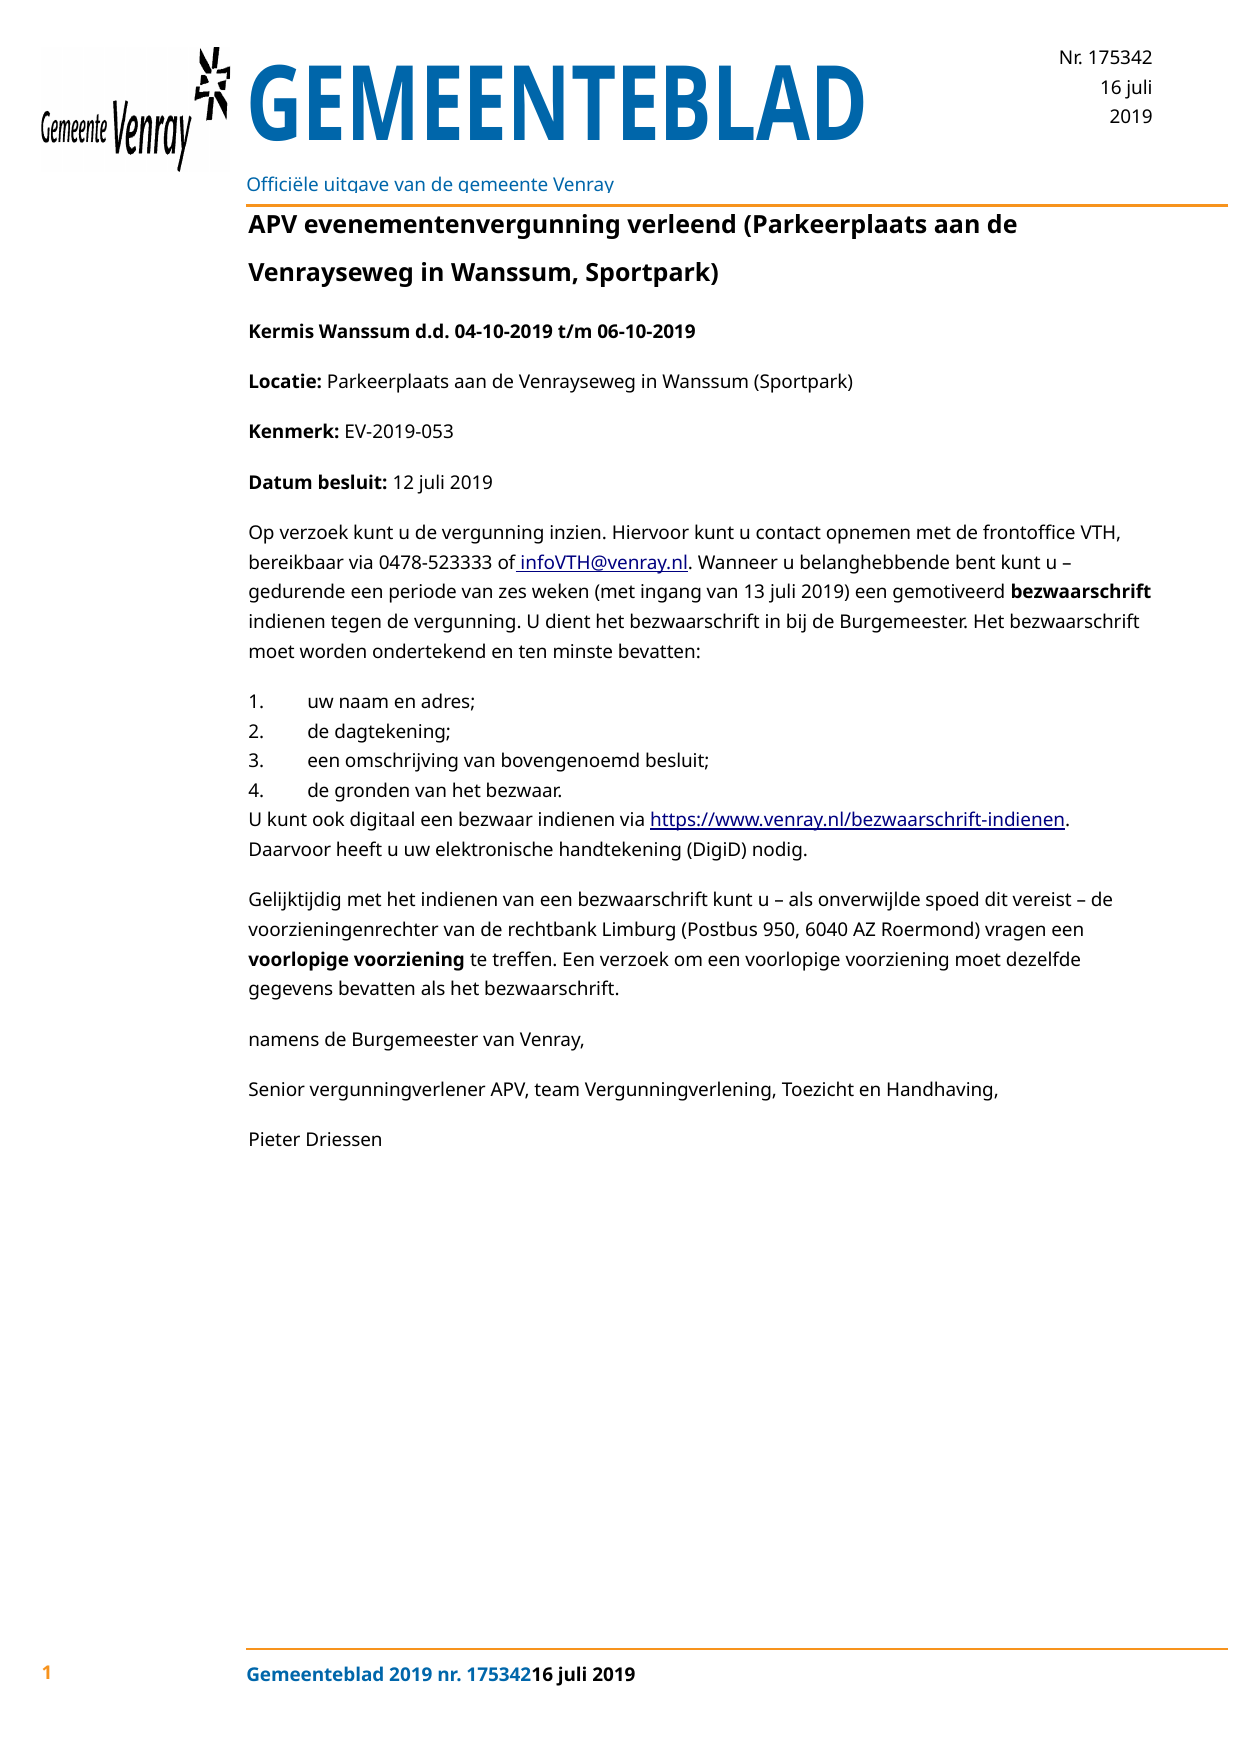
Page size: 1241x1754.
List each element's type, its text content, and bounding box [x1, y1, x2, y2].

text Gelijktijdig met het indienen van een bezwaarschrift kunt u – als onverwijlde spoed dit vereist – de voorzieningenrechter van de rechtbank Limburg (Postbus 950, 6040 AZ Roermond) vragen een voorlopige voorziening te treffen. Een verzoek om een voorlopige voorziening moet dezelfde gegevens bevatten als het bezwaarschrift. [248, 887, 1152, 1001]
text Pieter Driessen [248, 1127, 1152, 1152]
text Senior vergunningverlener APV, team Vergunningverlening, Toezicht en Handhaving, [248, 1076, 1152, 1102]
text namens de Burgemeester van Venray, [248, 1026, 1152, 1052]
list de gronden van het bezwaar. [248, 777, 1152, 803]
text Kermis Wanssum d.d. 04-10-2019 t/m 06-10-2019 [248, 318, 1152, 344]
text Datum besluit: 12 juli 2019 [248, 469, 1152, 495]
text Op verzoek kunt u de vergunning inzien. Hiervoor kunt u contact opnemen met de frontoffice VTH, bereikbaar via 0478-523333 of infoVTH@venray.nl. Wanneer u belanghebbende bent kunt u – gedurende een periode van zes weken (met ingang van 13 juli 2019) een gemotiveerd bezwaarschrift indienen tegen de vergunning. U dient het bezwaarschrift in bij de Burgemeester. Het bezwaarschrift moet worden ondertekend en ten minste bevatten: [248, 519, 1152, 664]
list uw naam en adres; [248, 688, 1152, 714]
text U kunt ook digitaal een bezwaar indienen via https://www.venray.nl/bezwaarschrift-indienen. Daarvoor heeft u uw elektronische handtekening (DigiD) nodig. [248, 807, 1152, 862]
text APV evenementenvergunning verleend (Parkeerplaats aan de Venrayseweg in Wanssum, Sportpark) [248, 207, 1152, 288]
text Kenmerk: EV-2019-053 [248, 419, 1152, 444]
list een omschrijving van bovengenoemd besluit; [248, 747, 1152, 773]
picture [41, 47, 231, 172]
list de dagtekening; [248, 718, 1152, 744]
text Locatie: Parkeerplaats aan de Venrayseweg in Wanssum (Sportpark) [248, 368, 1152, 394]
